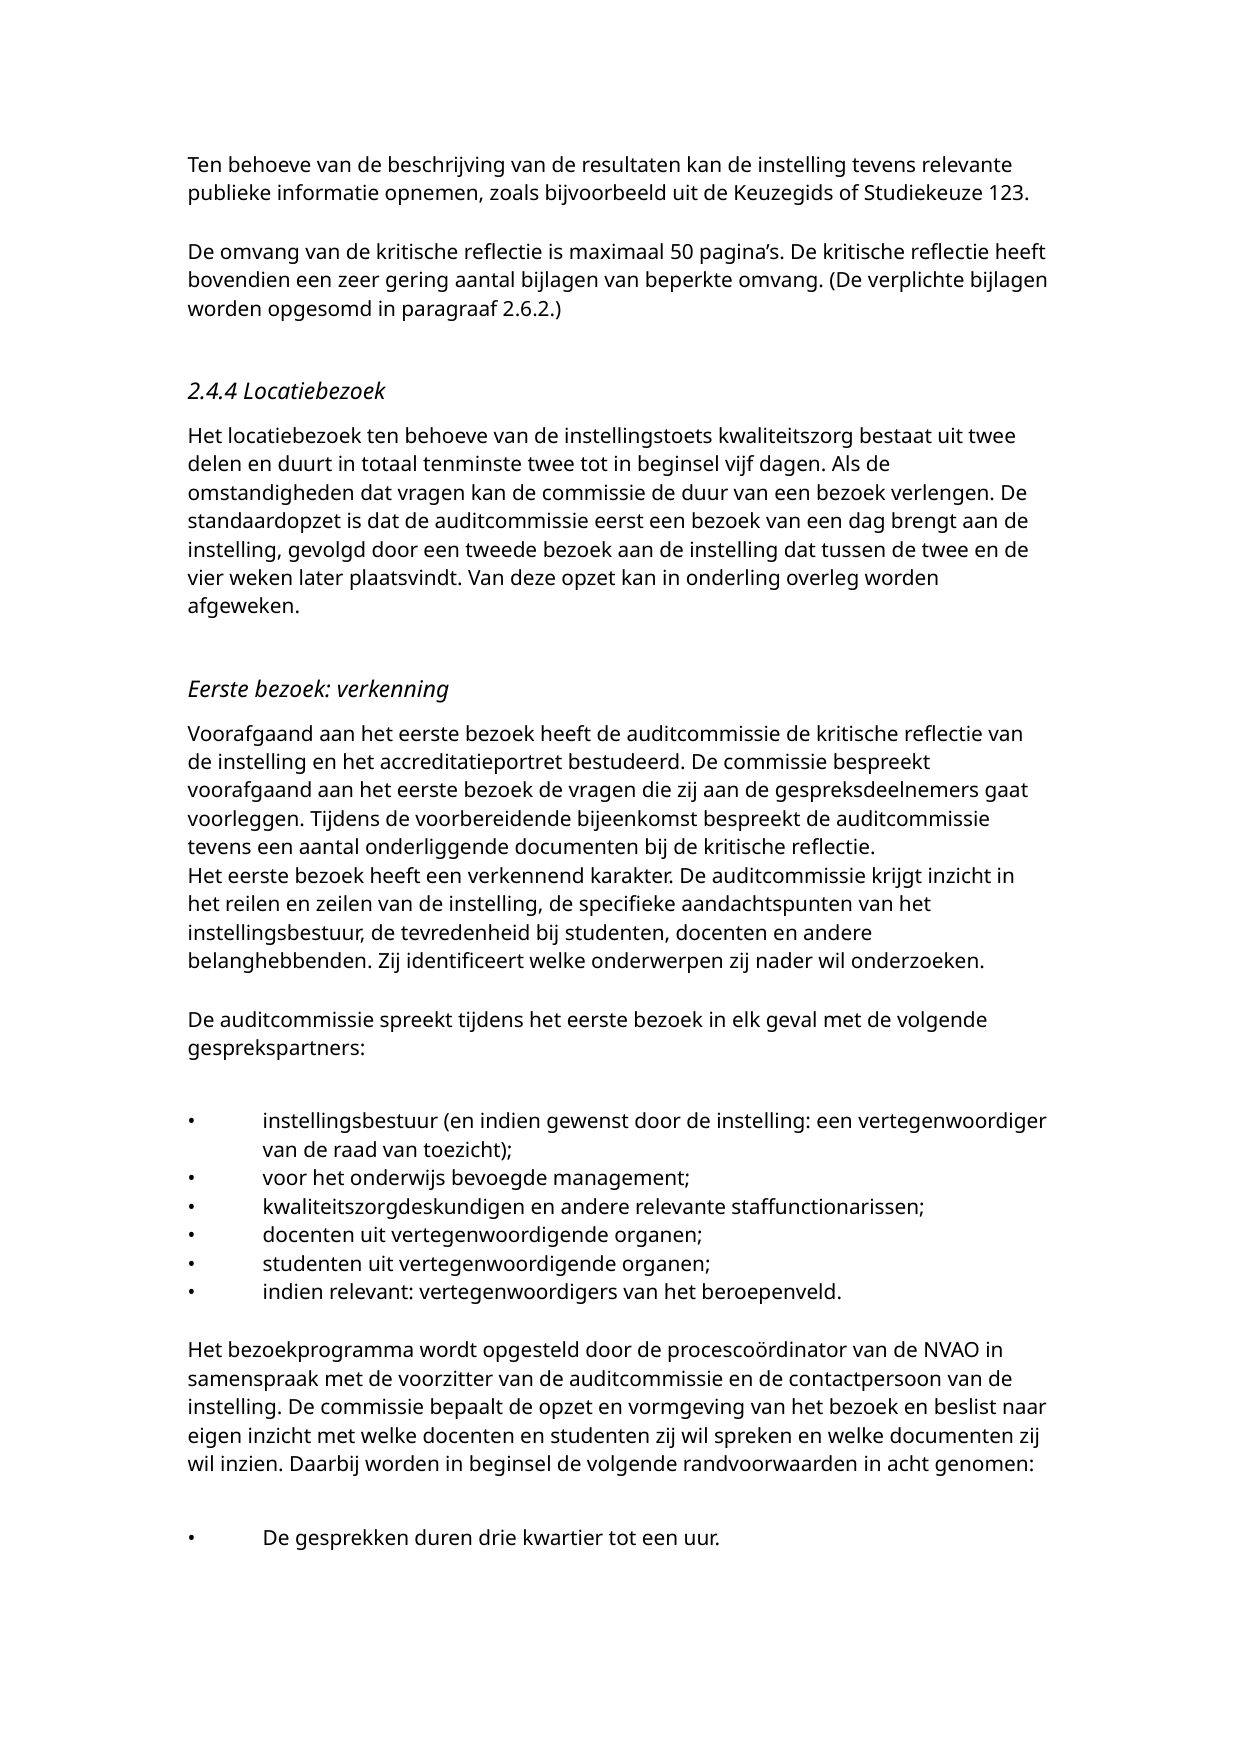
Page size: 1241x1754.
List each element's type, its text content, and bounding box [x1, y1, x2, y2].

text Het locatiebezoek ten behoeve van de instellingstoets kwaliteitszorg bestaat uit twee delen en duurt in totaal tenminste twee tot in beginsel vijf dagen. Als de omstandigheden dat vragen kan de commissie de duur van een bezoek verlengen. De standaardopzet is dat de auditcommissie eerst een bezoek van een dag brengt aan de instelling, gevolgd door een tweede bezoek aan de instelling dat tussen de twee en de vier weken later plaatsvindt. Van deze opzet kan in onderling overleg worden afgeweken. [187, 421, 1053, 620]
text De omvang van de kritische reflectie is maximaal 50 pagina’s. De kritische reflectie heeft bovendien een zeer gering aantal bijlagen van beperkte omvang. (De verplichte bijlagen worden opgesomd in paragraaf 2.6.2.) [187, 237, 1053, 322]
list kwaliteitszorgdeskundigen en andere relevante staffunctionarissen; [187, 1192, 1053, 1220]
text Het eerste bezoek heeft een verkennend karakter. De auditcommissie krijgt inzicht in het reilen en zeilen van de instelling, de specifieke aandachtspunten van het instellingsbestuur, de tevredenheid bij studenten, docenten en andere belanghebbenden. Zij identificeert welke onderwerpen zij nader wil onderzoeken. [187, 861, 1053, 975]
list indien relevant: vertegenwoordigers van het beroepenveld. [187, 1277, 1053, 1306]
text Het bezoekprogramma wordt opgesteld door de procescoördinator van de NVAO in samenspraak met de voorzitter van de auditcommissie en de contactpersoon van de instelling. De commissie bepaalt de opzet en vormgeving van het bezoek en beslist naar eigen inzicht met welke docenten en studenten zij wil spreken en welke documenten zij wil inzien. Daarbij worden in beginsel de volgende randvoorwaarden in acht genomen: [187, 1336, 1053, 1478]
text De auditcommissie spreekt tijdens het eerste bezoek in elk geval met de volgende gesprekspartners: [187, 1005, 1053, 1062]
list docenten uit vertegenwoordigende organen; [187, 1220, 1053, 1249]
list voor het onderwijs bevoegde management; [187, 1163, 1053, 1192]
text Ten behoeve van de beschrijving van de resultaten kan de instelling tevens relevante publieke informatie opnemen, zoals bijvoorbeeld uit de Keuzegids of Studiekeuze 123. [187, 150, 1053, 207]
text Voorafgaand aan het eerste bezoek heeft de auditcommissie de kritische reflectie van de instelling en het accreditatieportret bestudeerd. De commissie bespreekt voorafgaand aan het eerste bezoek de vragen die zij aan de gespreksdeelnemers gaat voorleggen. Tijdens de voorbereidende bijeenkomst bespreekt de auditcommissie tevens een aantal onderliggende documenten bij de kritische reflectie. [187, 719, 1053, 861]
list studenten uit vertegenwoordigende organen; [187, 1249, 1053, 1277]
list De gesprekken duren drie kwartier tot een uur. [187, 1523, 1053, 1551]
subtitle Eerste bezoek: verkenning [187, 672, 1053, 704]
subtitle 2.4.4 Locatiebezoek [187, 375, 1053, 406]
list instellingsbestuur (en indien gewenst door de instelling: een vertegenwoordiger van de raad van toezicht); [187, 1107, 1053, 1163]
